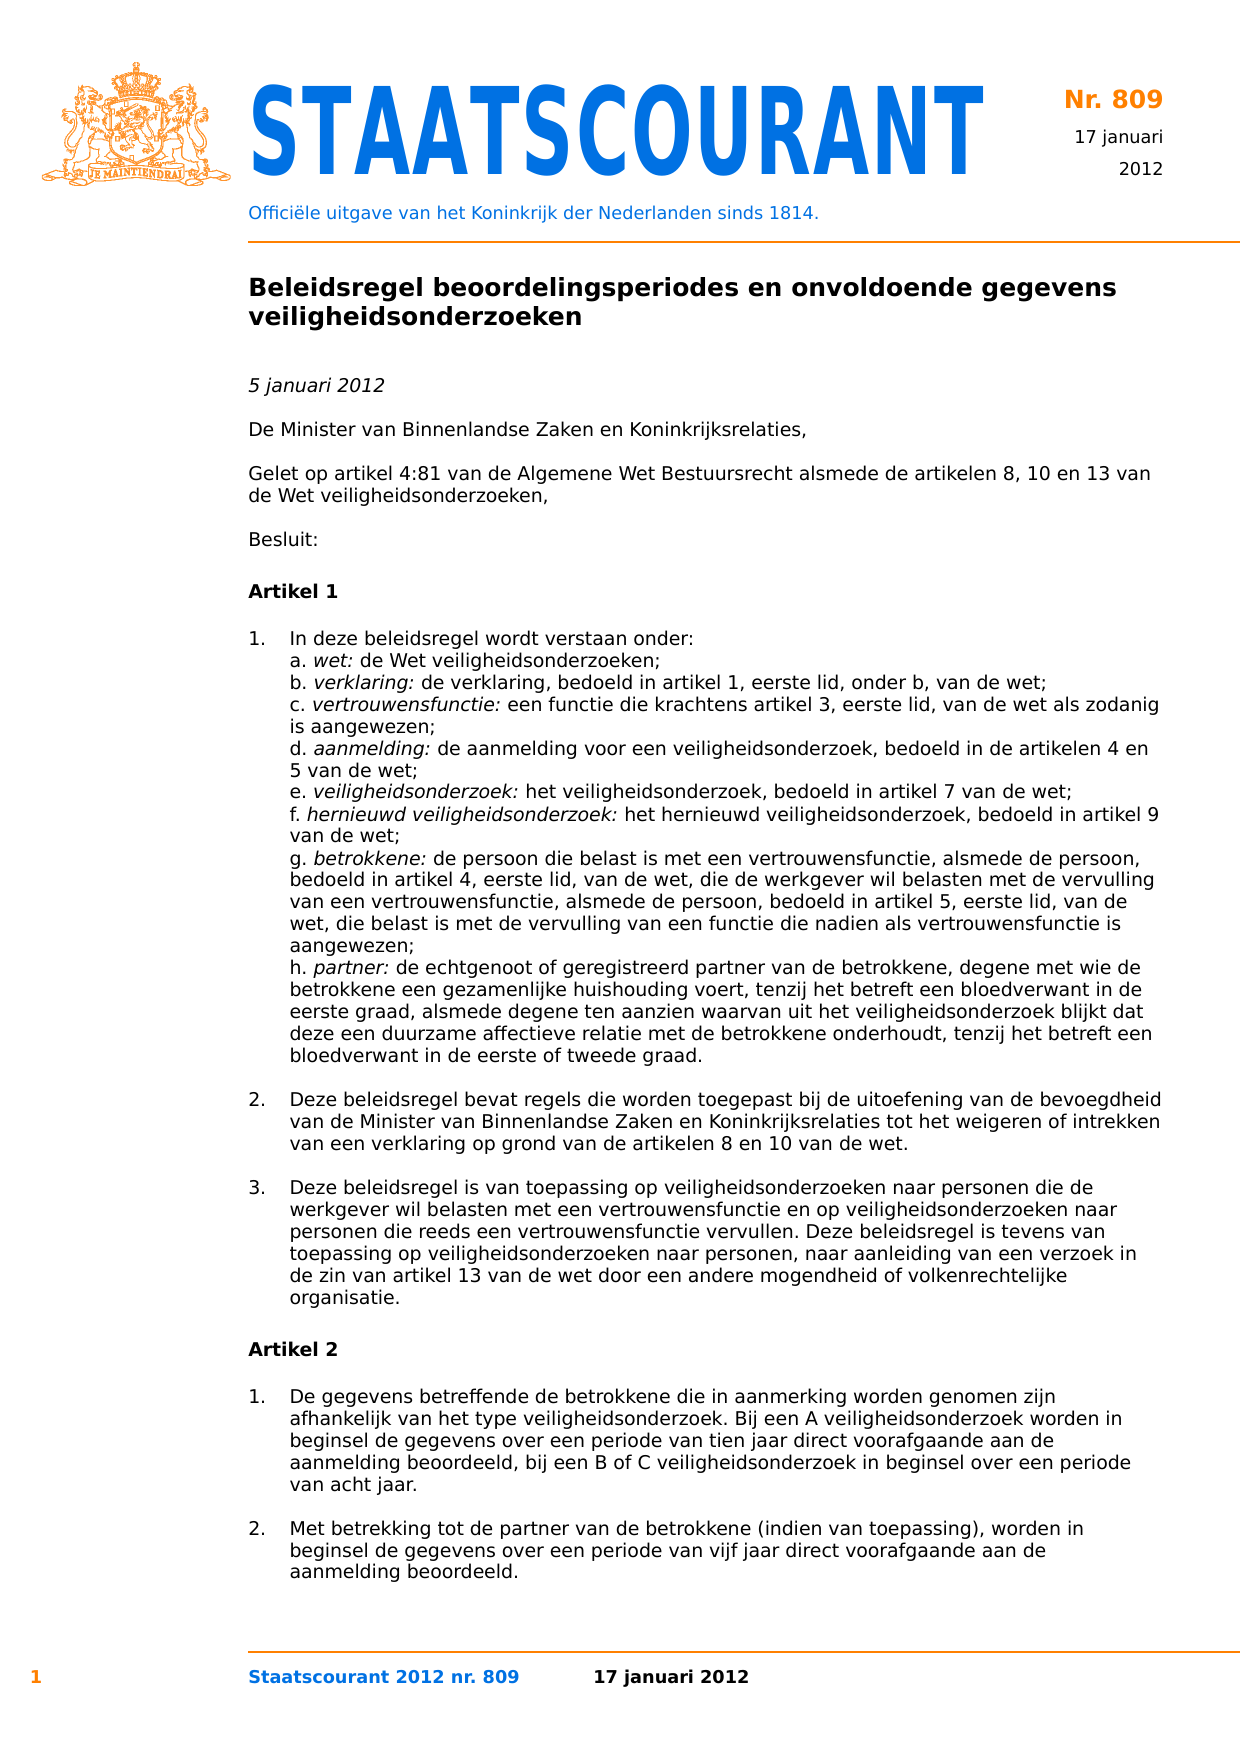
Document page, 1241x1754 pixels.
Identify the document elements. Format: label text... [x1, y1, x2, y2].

table_cell Officiële uitgave van het Koninkrijk der Nederlanden sinds 1814. [248, 203, 1240, 241]
text d. aanmelding: de aanmelding voor een veiligheidsonderzoek, bedoeld in de artikelen 4 en 5 van de wet; [289, 737, 1163, 781]
subtitle Beleidsregel beoordelingsperiodes en onvoldoende gegevens veiligheidsonderzoeken [248, 273, 1163, 331]
text Besluit: [248, 529, 1163, 551]
text 1. In deze beleidsregel wordt verstaan onder: [248, 628, 1163, 649]
table_cell 17 januari [998, 121, 1240, 153]
text 1. De gegevens betreffende de betrokkene die in aanmerking worden genomen zijn afhankelijk van het type veiligheidsonderzoek. Bij een A veiligheidsonderzoek worden in beginsel de gegevens over een periode van tien jaar direct voorafgaande aan de aanmelding beoordeeld, bij een B of C veiligheidsonderzoek in beginsel over een periode van acht jaar. [248, 1386, 1163, 1496]
table_header STAATSCOURANT [248, 62, 998, 203]
text e. veiligheidsonderzoek: het veiligheidsonderzoek, bedoeld in artikel 7 van de wet; [289, 781, 1163, 803]
text 2. Deze beleidsregel bevat regels die worden toegepast bij de uitoefening van de bevoegdheid van de Minister van Binnenlandse Zaken en Koninkrijksrelaties tot het weigeren of intrekken van een verklaring op grond van de artikelen 8 en 10 van de wet. [248, 1089, 1163, 1155]
text g. betrokkene: de persoon die belast is met een vertrouwensfunctie, alsmede de persoon, bedoeld in artikel 4, eerste lid, van de wet, die de werkgever wil belasten met de vervulling van een vertrouwensfunctie, alsmede de persoon, bedoeld in artikel 5, eerste lid, van de wet, die belast is met de vervulling van een functie die nadien als vertrouwensfunctie is aangewezen; [289, 847, 1163, 957]
table_header [25, 62, 248, 241]
text 2. Met betrekking tot de partner van de betrokkene (indien van toepassing), worden in beginsel de gegevens over een periode van vijf jaar direct voorafgaande aan de aanmelding beoordeeld. [248, 1517, 1163, 1583]
text b. verklaring: de verklaring, bedoeld in artikel 1, eerste lid, onder b, van de wet; [289, 672, 1163, 693]
picture [41, 62, 231, 186]
text c. vertrouwensfunctie: een functie die krachtens artikel 3, eerste lid, van de wet als zodanig is aangewezen; [289, 693, 1163, 737]
subtitle Artikel 2 [248, 1339, 1163, 1361]
text h. partner: de echtgenoot of geregistreerd partner van de betrokkene, degene met wie de betrokkene een gezamenlijke huishouding voert, tenzij het betreft een bloedverwant in de eerste graad, alsmede degene ten aanzien waarvan uit het veiligheidsonderzoek blijkt dat deze een duurzame affectieve relatie met de betrokkene onderhoudt, tenzij het betreft een bloedverwant in de eerste of tweede graad. [289, 957, 1163, 1067]
text a. wet: de Wet veiligheidsonderzoeken; [289, 649, 1163, 672]
text De Minister van Binnenlandse Zaken en Koninkrijksrelaties, [248, 419, 1163, 441]
text f. hernieuwd veiligheidsonderzoek: het hernieuwd veiligheidsonderzoek, bedoeld in artikel 9 van de wet; [289, 803, 1163, 847]
text 3. Deze beleidsregel is van toepassing op veiligheidsonderzoeken naar personen die de werkgever wil belasten met een vertrouwensfunctie en op veiligheidsonderzoeken naar personen die reeds een vertrouwensfunctie vervullen. Deze beleidsregel is tevens van toepassing op veiligheidsonderzoeken naar personen, naar aanleiding van een verzoek in de zin van artikel 13 van de wet door een andere mogendheid of volkenrechtelijke organisatie. [248, 1177, 1163, 1309]
text Gelet op artikel 4:81 van de Algemene Wet Bestuursrecht alsmede de artikelen 8, 10 en 13 van de Wet veiligheidsonderzoeken, [248, 463, 1163, 507]
table_cell 2012 [998, 153, 1240, 203]
table_header Nr. 809 [998, 62, 1240, 121]
subtitle Artikel 1 [248, 581, 1163, 603]
text 5 januari 2012 [248, 375, 1163, 397]
